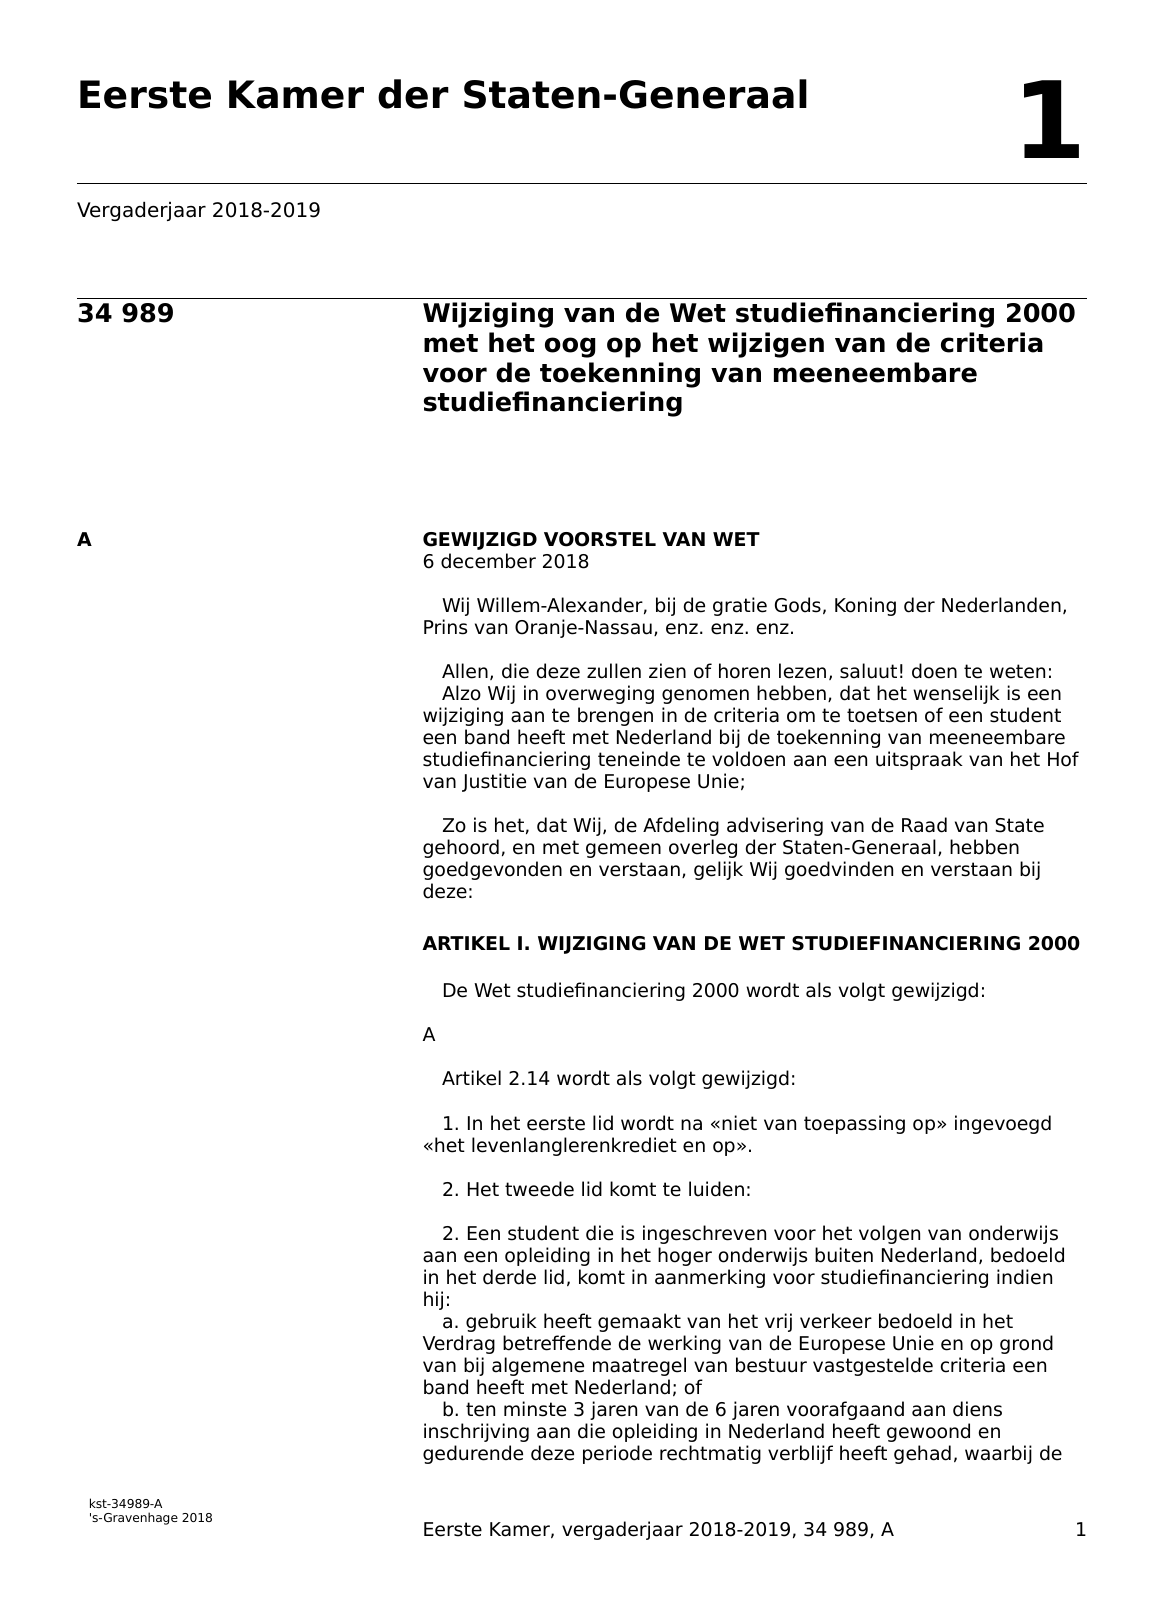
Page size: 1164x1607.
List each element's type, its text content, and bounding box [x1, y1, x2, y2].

text 's-Gravenhage 2018 [88, 1511, 323, 1525]
text De Wet studiefinanciering 2000 wordt als volgt gewijzigd: [422, 980, 1087, 1002]
text 2. Het tweede lid komt te luiden: [422, 1179, 1087, 1201]
table_cell Vergaderjaar 2018-2019 [77, 184, 1087, 298]
text 2. Een student die is ingeschreven voor het volgen van onderwijs aan een opleiding in het hoger onderwijs buiten Nederland, bedoeld in het derde lid, komt in aanmerking voor studiefinanciering indien hij: [422, 1223, 1087, 1311]
table_header Eerste Kamer der Staten-Generaal [77, 59, 886, 183]
subtitle A GEWIJZIGD VOORSTEL VAN WET [77, 529, 1087, 551]
subtitle 34 989 Wijziging van de Wet studiefinanciering 2000 met het oog op het wijzigen van de criteria voor de toekenning van meeneembare studiefinanciering [77, 299, 1087, 418]
text A [422, 1024, 1087, 1046]
text b. ten minste 3 jaren van de 6 jaren voorafgaand aan diens inschrijving aan die opleiding in Nederland heeft gewoond en gedurende deze periode rechtmatig verblijf heeft gehad, waarbij de [422, 1399, 1087, 1464]
text 1. In het eerste lid wordt na «niet van toepassing op» ingevoegd «het levenlanglerenkrediet en op». [422, 1112, 1087, 1156]
text Allen, die deze zullen zien of horen lezen, saluut! doen te weten: [422, 661, 1087, 683]
subtitle ARTIKEL I. WIJZIGING VAN DE WET STUDIEFINANCIERING 2000 [422, 933, 1087, 955]
text 6 december 2018 [422, 551, 1087, 573]
text a. gebruik heeft gemaakt van het vrij verkeer bedoeld in het Verdrag betreffende de werking van de Europese Unie en op grond van bij algemene maatregel van bestuur vastgestelde criteria een band heeft met Nederland; of [422, 1311, 1087, 1399]
text kst-34989-A [88, 1497, 323, 1511]
text Artikel 2.14 wordt als volgt gewijzigd: [422, 1068, 1087, 1090]
text Alzo Wij in overweging genomen hebben, dat het wenselijk is een wijziging aan te brengen in de criteria om te toetsen of een student een band heeft met Nederland bij de toekenning van meeneembare studiefinanciering teneinde te voldoen aan een uitspraak van het Hof van Justitie van de Europese Unie; [422, 683, 1087, 793]
text Wij Willem-Alexander, bij de gratie Gods, Koning der Nederlanden, Prins van Oranje-Nassau, enz. enz. enz. [422, 595, 1087, 639]
text Zo is het, dat Wij, de Afdeling advisering van de Raad van State gehoord, en met gemeen overleg der Staten-Generaal, hebben goedgevonden en verstaan, gelijk Wij goedvinden en verstaan bij deze: [422, 815, 1087, 903]
table_header 1 [886, 59, 1087, 183]
